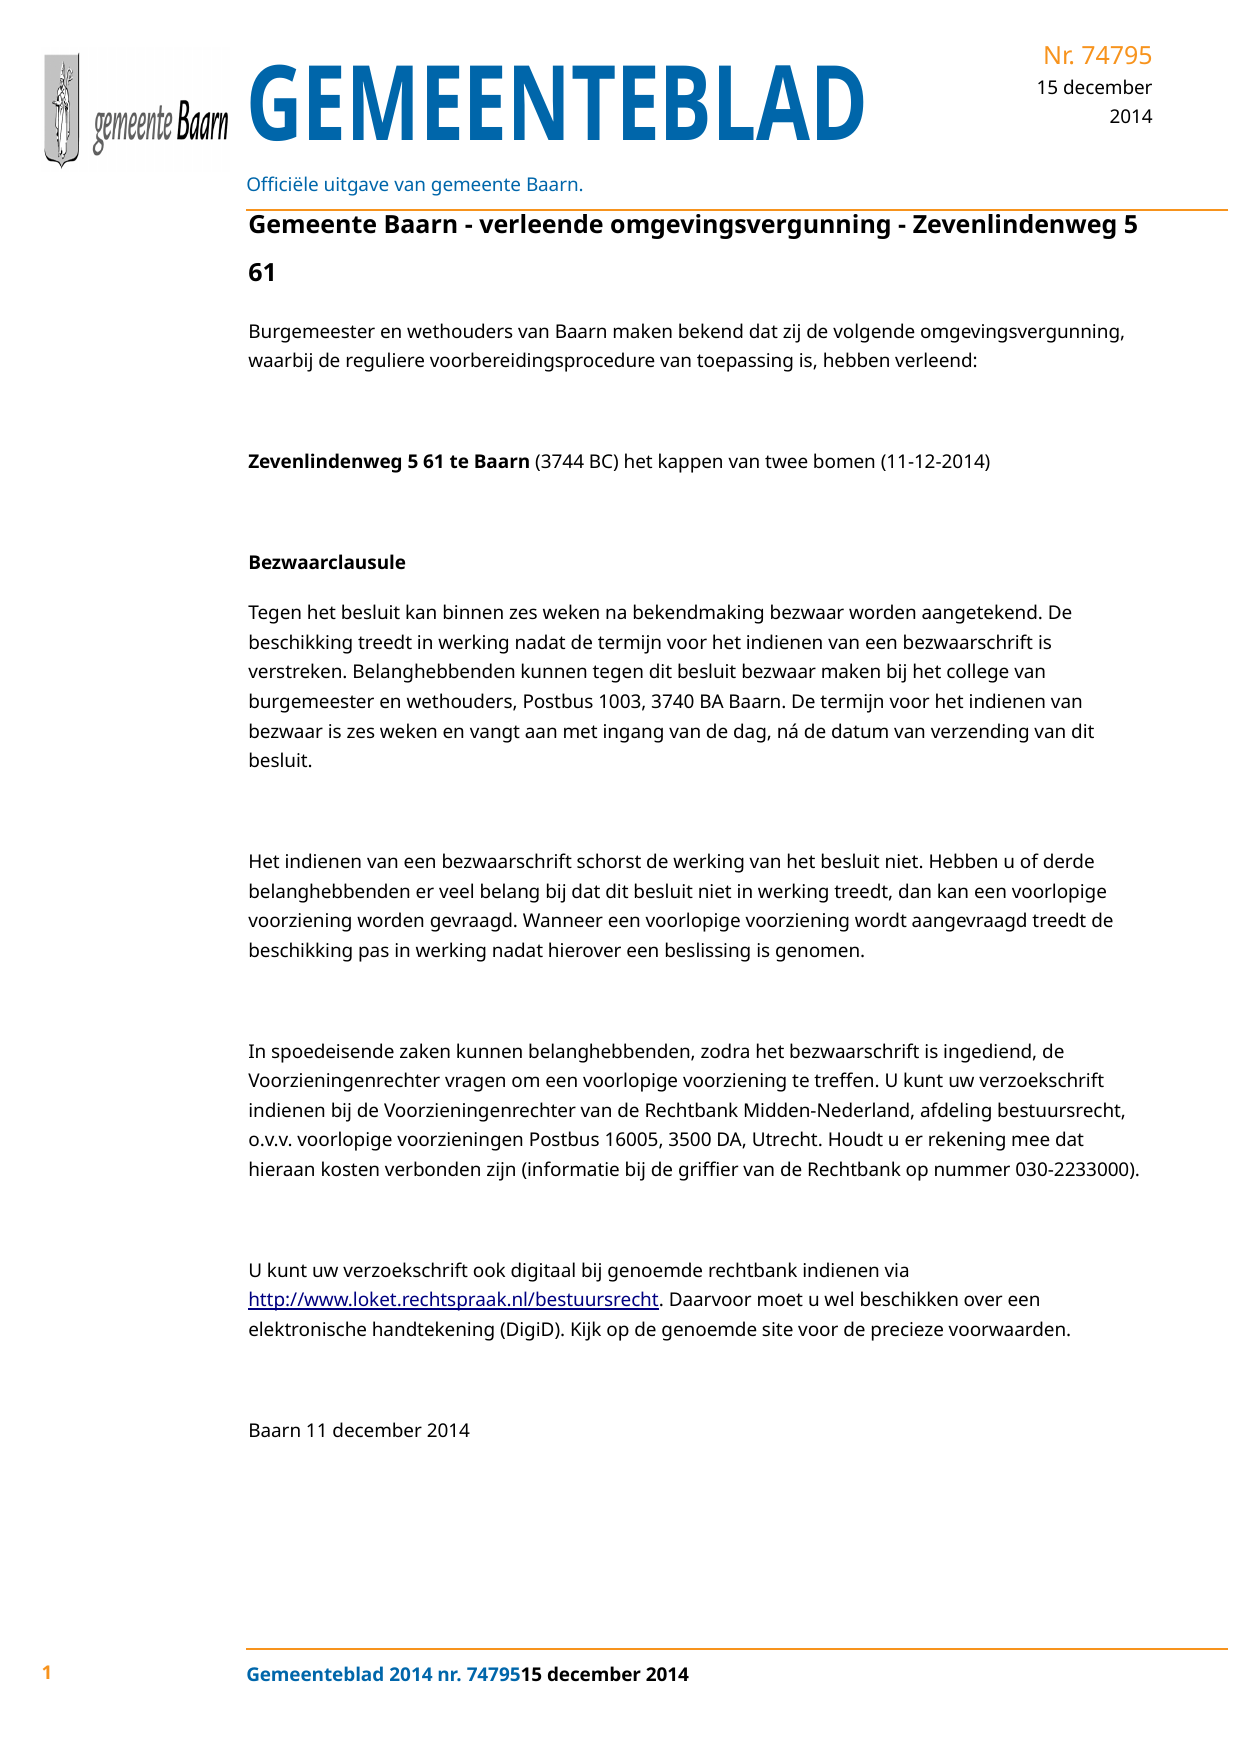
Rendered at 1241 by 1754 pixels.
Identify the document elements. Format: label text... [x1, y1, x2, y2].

text In spoedeisende zaken kunnen belanghebbenden, zodra het bezwaarschrift is ingediend, de Voorzieningenrechter vragen om een voorlopige voorziening te treffen. U kunt uw verzoekschrift indienen bij de Voorzieningenrechter van de Rechtbank Midden-Nederland, afdeling bestuursrecht, o.v.v. voorlopige voorzieningen Postbus 16005, 3500 DA, Utrecht. Houdt u er rekening mee dat hieraan kosten verbonden zijn (informatie bij de griffier van de Rechtbank op nummer 030-2233000). [248, 1038, 1152, 1182]
text Gemeente Baarn - verleende omgevingsvergunning - Zevenlindenweg 5 61 [248, 211, 1152, 288]
text Burgemeester en wethouders van Baarn maken bekend dat zij de volgende omgevingsvergunning, waarbij de reguliere voorbereidingsprocedure van toepassing is, hebben verleend: [248, 318, 1152, 373]
text Het indienen van een bezwaarschrift schorst de werking van het besluit niet. Hebben u of derde belanghebbenden er veel belang bij dat dit besluit niet in werking treedt, dan kan een voorlopige voorziening worden gevraagd. Wanneer een voorlopige voorziening wordt aangevraagd treedt de beschikking pas in werking nadat hierover een beslissing is genomen. [248, 848, 1152, 963]
text Baarn 11 december 2014 [248, 1417, 1152, 1443]
text U kunt uw verzoekschrift ook digitaal bij genoemde rechtbank indienen via http://www.loket.rechtspraak.nl/bestuursrecht. Daarvoor moet u wel beschikken over een elektronische handtekening (DigiD). Kijk op de genoemde site voor de precieze voorwaarden. [248, 1257, 1152, 1342]
text Bezwaarclausule [248, 549, 1152, 575]
text Tegen het besluit kan binnen zes weken na bekendmaking bezwaar worden aangetekend. De beschikking treedt in werking nadat de termijn voor het indienen van een bezwaarschrift is verstreken. Belanghebbenden kunnen tegen dit besluit bezwaar maken bij het college van burgemeester en wethouders, Postbus 1003, 3740 BA Baarn. De termijn voor het indienen van bezwaar is zes weken en vangt aan met ingang van de dag, ná de datum van verzending van dit besluit. [248, 599, 1152, 773]
picture [41, 47, 231, 172]
text Zevenlindenweg 5 61 te Baarn (3744 BC) het kappen van twee bomen (11-12-2014) [248, 448, 1152, 474]
